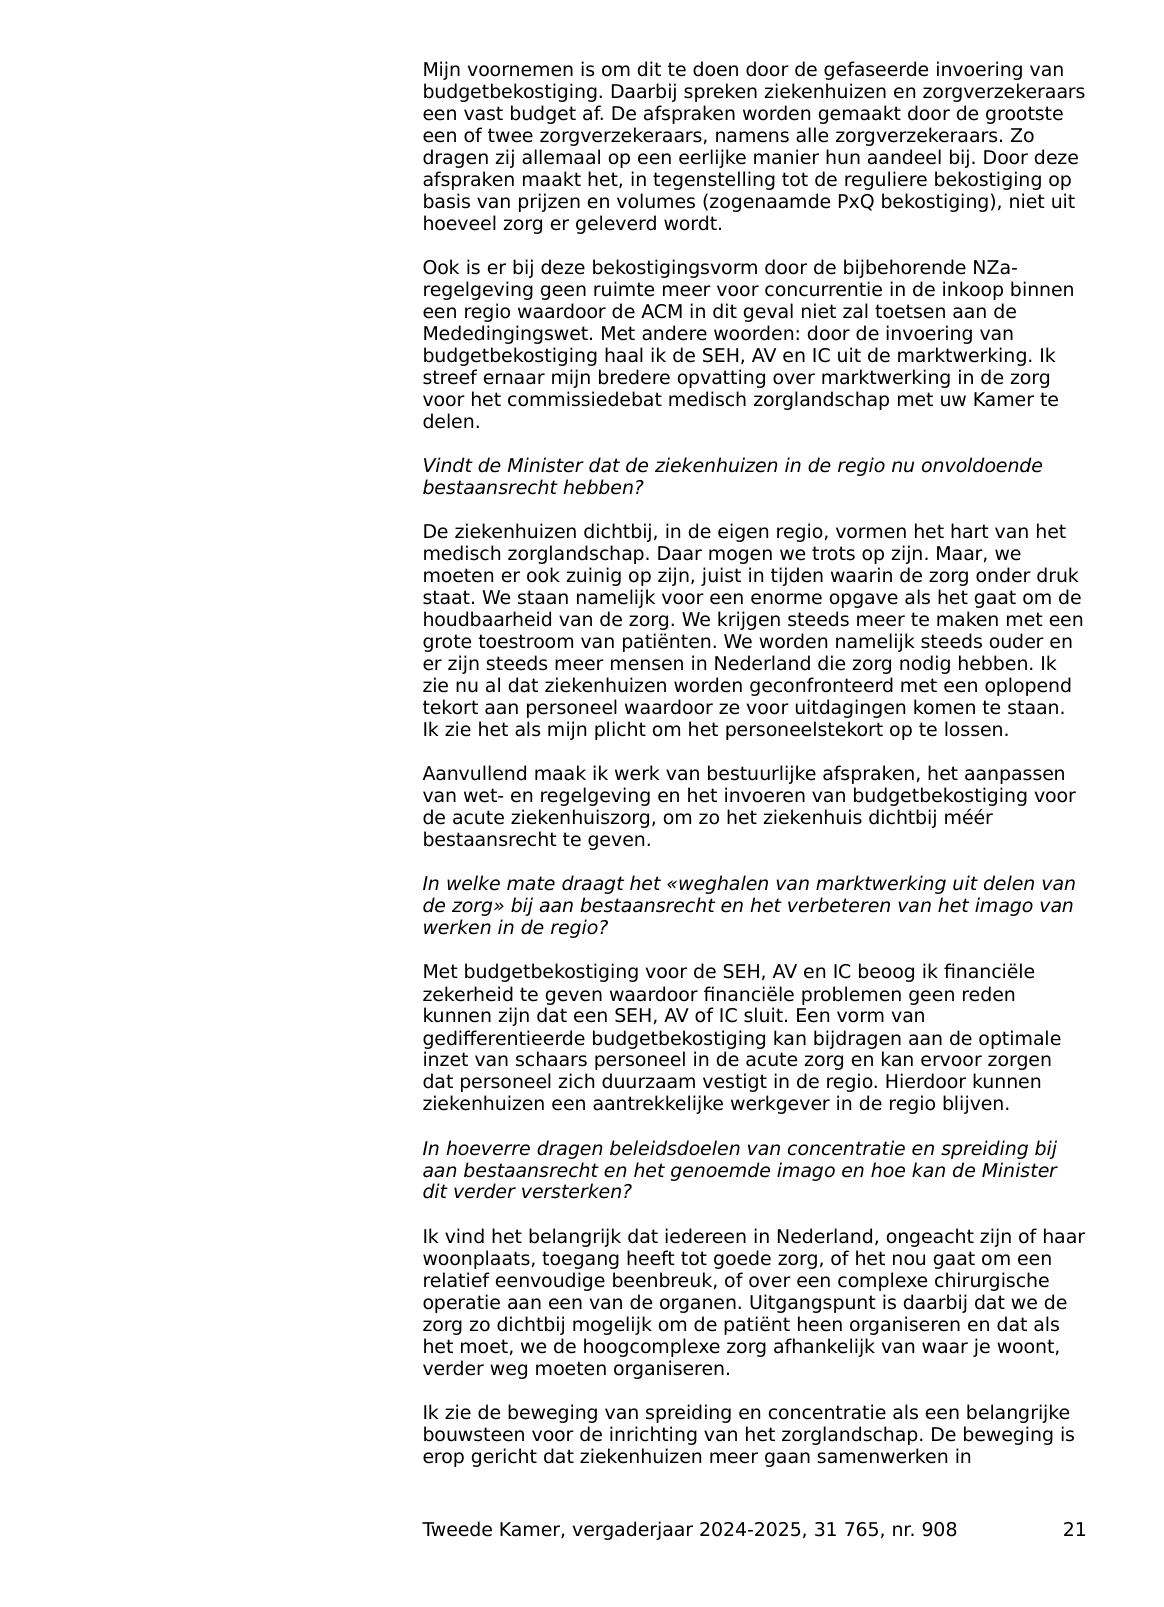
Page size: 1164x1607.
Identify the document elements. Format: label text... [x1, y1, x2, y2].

text In welke mate draagt het «weghalen van marktwerking uit delen van de zorg» bij aan bestaansrecht en het verbeteren van het imago van werken in de regio? [422, 873, 1087, 939]
text Aanvullend maak ik werk van bestuurlijke afspraken, het aanpassen van wet- en regelgeving en het invoeren van budgetbekostiging voor de acute ziekenhuiszorg, om zo het ziekenhuis dichtbij méér bestaansrecht te geven. [422, 763, 1087, 851]
text In hoeverre dragen beleidsdoelen van concentratie en spreiding bij aan bestaansrecht en het genoemde imago en hoe kan de Minister dit verder versterken? [422, 1137, 1087, 1203]
text Ik vind het belangrijk dat iedereen in Nederland, ongeacht zijn of haar woonplaats, toegang heeft tot goede zorg, of het nou gaat om een relatief eenvoudige beenbreuk, of over een complexe chirurgische operatie aan een van de organen. Uitgangspunt is daarbij dat we de zorg zo dichtbij mogelijk om de patiënt heen organiseren en dat als het moet, we de hoogcomplexe zorg afhankelijk van waar je woont, verder weg moeten organiseren. [422, 1226, 1087, 1379]
text Ik zie de beweging van spreiding en concentratie als een belangrijke bouwsteen voor de inrichting van het zorglandschap. De beweging is erop gericht dat ziekenhuizen meer gaan samenwerken in [422, 1402, 1087, 1468]
text Mijn voornemen is om dit te doen door de gefaseerde invoering van budgetbekostiging. Daarbij spreken ziekenhuizen en zorgverzekeraars een vast budget af. De afspraken worden gemaakt door de grootste een of twee zorgverzekeraars, namens alle zorgverzekeraars. Zo dragen zij allemaal op een eerlijke manier hun aandeel bij. Door deze afspraken maakt het, in tegenstelling tot de reguliere bekostiging op basis van prijzen en volumes (zogenaamde PxQ bekostiging), niet uit hoeveel zorg er geleverd wordt. [422, 59, 1087, 235]
text De ziekenhuizen dichtbij, in de eigen regio, vormen het hart van het medisch zorglandschap. Daar mogen we trots op zijn. Maar, we moeten er ook zuinig op zijn, juist in tijden waarin de zorg onder druk staat. We staan namelijk voor een enorme opgave als het gaat om de houdbaarheid van de zorg. We krijgen steeds meer te maken met een grote toestroom van patiënten. We worden namelijk steeds ouder en er zijn steeds meer mensen in Nederland die zorg nodig hebben. Ik zie nu al dat ziekenhuizen worden geconfronteerd met een oplopend tekort aan personeel waardoor ze voor uitdagingen komen te staan. Ik zie het als mijn plicht om het personeelstekort op te lossen. [422, 521, 1087, 741]
text Vindt de Minister dat de ziekenhuizen in de regio nu onvoldoende bestaansrecht hebben? [422, 455, 1087, 499]
text Met budgetbekostiging voor de SEH, AV en IC beoog ik financiële zekerheid te geven waardoor financiële problemen geen reden kunnen zijn dat een SEH, AV of IC sluit. Een vorm van gedifferentieerde budgetbekostiging kan bijdragen aan de optimale inzet van schaars personeel in de acute zorg en kan ervoor zorgen dat personeel zich duurzaam vestigt in de regio. Hierdoor kunnen ziekenhuizen een aantrekkelijke werkgever in de regio blijven. [422, 961, 1087, 1115]
text Ook is er bij deze bekostigingsvorm door de bijbehorende NZa-regelgeving geen ruimte meer voor concurrentie in de inkoop binnen een regio waardoor de ACM in dit geval niet zal toetsen aan de Mededingingswet. Met andere woorden: door de invoering van budgetbekostiging haal ik de SEH, AV en IC uit de marktwerking. Ik streef ernaar mijn bredere opvatting over marktwerking in de zorg voor het commissiedebat medisch zorglandschap met uw Kamer te delen. [422, 257, 1087, 433]
